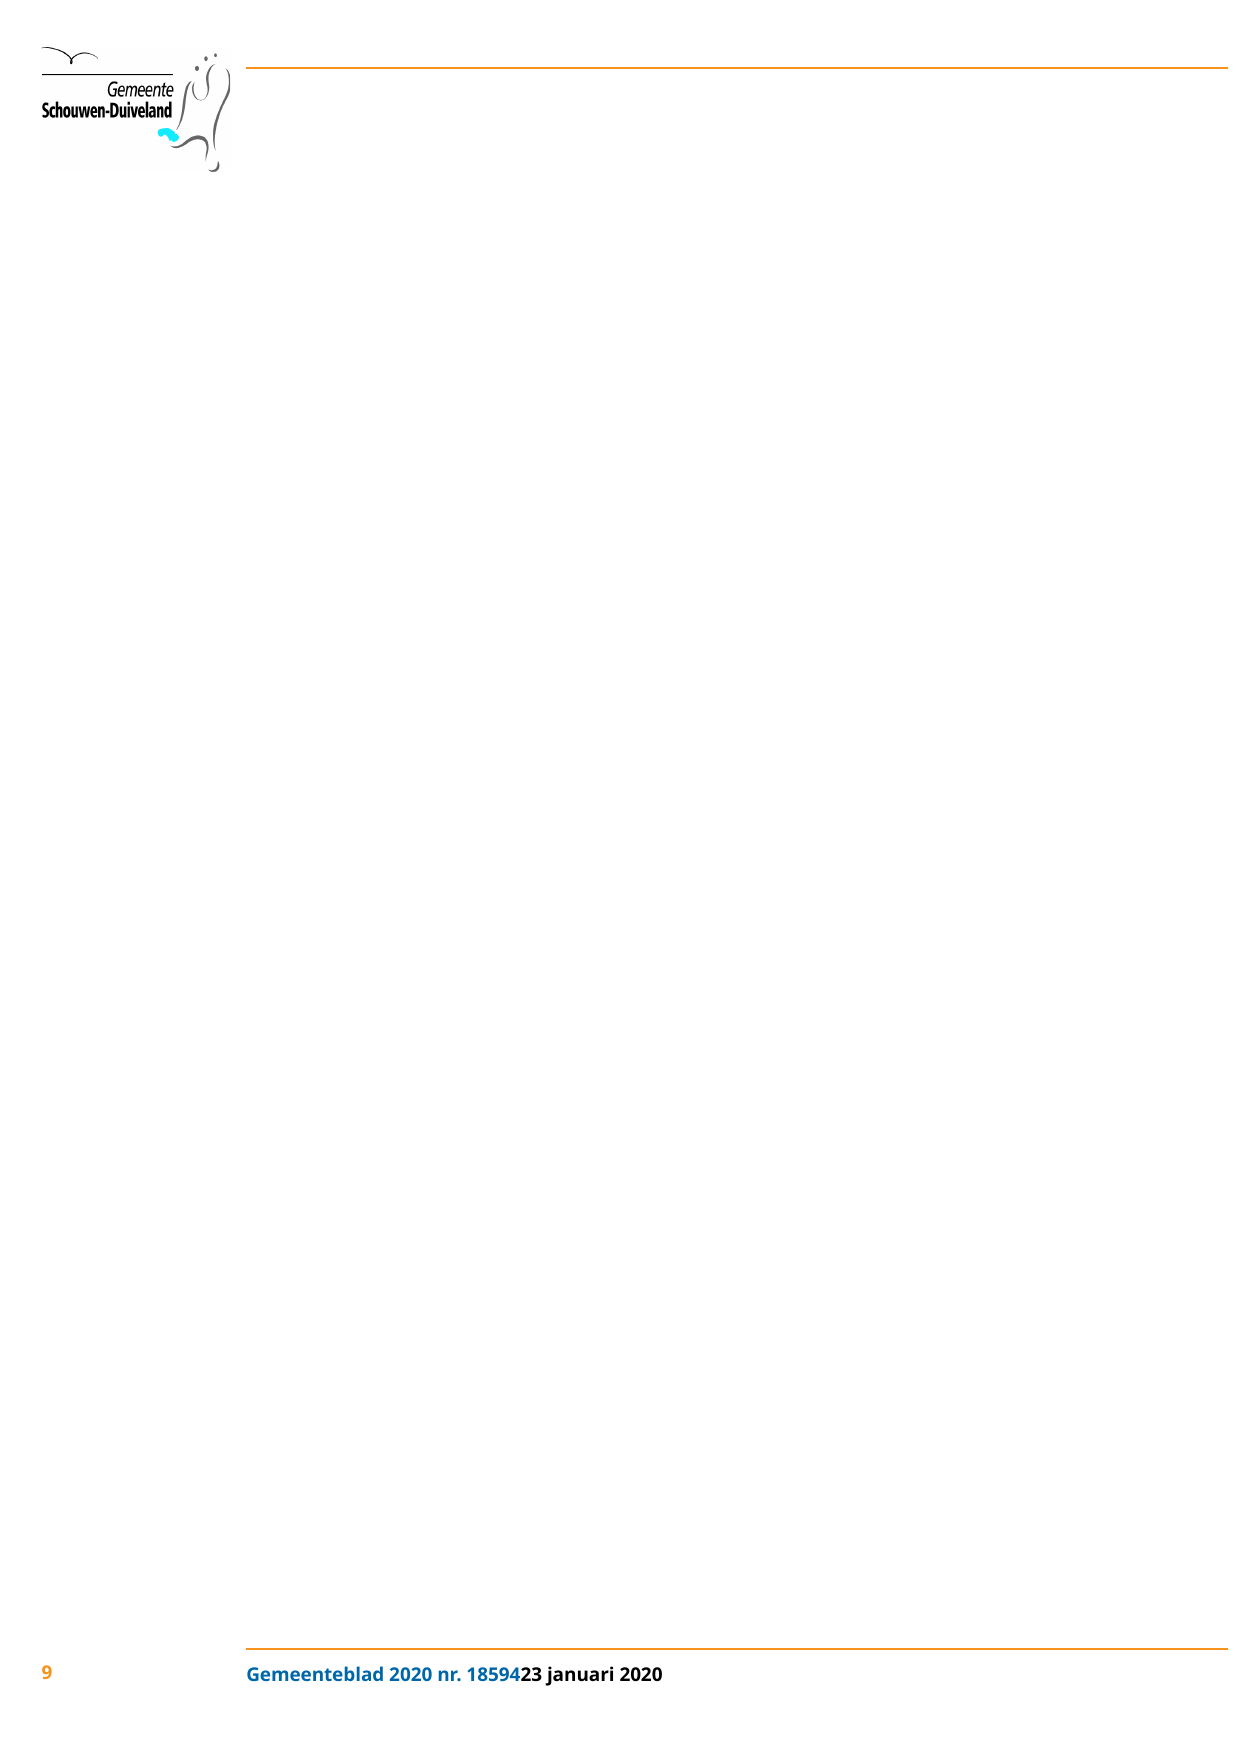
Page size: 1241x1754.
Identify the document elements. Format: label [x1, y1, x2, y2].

picture [41, 47, 231, 172]
